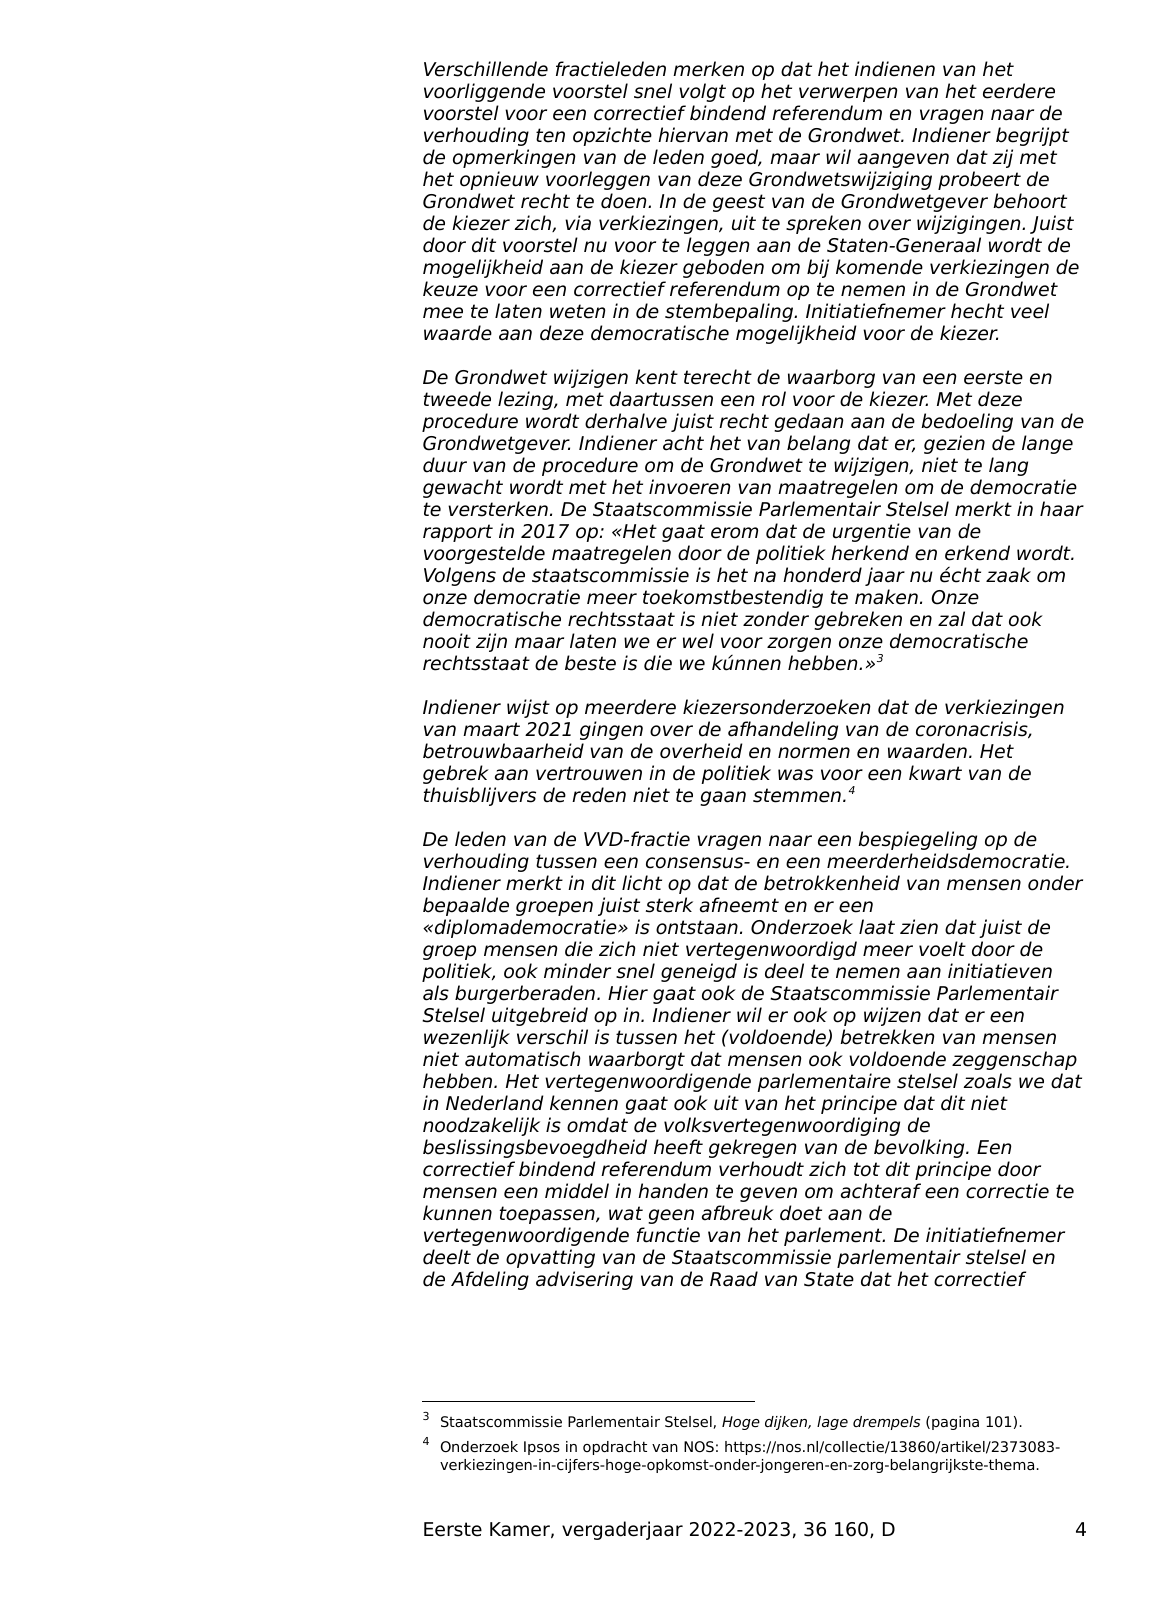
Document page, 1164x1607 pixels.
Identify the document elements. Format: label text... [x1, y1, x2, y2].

text De Grondwet wijzigen kent terecht de waarborg van een eerste en tweede lezing, met daartussen een rol voor de kiezer. Met deze procedure wordt derhalve juist recht gedaan aan de bedoeling van de Grondwetgever. Indiener acht het van belang dat er, gezien de lange duur van de procedure om de Grondwet te wijzigen, niet te lang gewacht wordt met het invoeren van maatregelen om de democratie te versterken. De Staatscommissie Parlementair Stelsel merkt in haar rapport in 2017 op: «Het gaat erom dat de urgentie van de voorgestelde maatregelen door de politiek herkend en erkend wordt. Volgens de staatscommissie is het na honderd jaar nu écht zaak om onze democratie meer toekomstbestendig te maken. Onze democratische rechtsstaat is niet zonder gebreken en zal dat ook nooit zijn maar laten we er wel voor zorgen onze democratische rechtsstaat de beste is die we kúnnen hebben.» [422, 367, 1087, 675]
text Verschillende fractieleden merken op dat het indienen van het voorliggende voorstel snel volgt op het verwerpen van het eerdere voorstel voor een correctief bindend referendum en vragen naar de verhouding ten opzichte hiervan met de Grondwet. Indiener begrijpt de opmerkingen van de leden goed, maar wil aangeven dat zij met het opnieuw voorleggen van deze Grondwetswijziging probeert de Grondwet recht te doen. In de geest van de Grondwetgever behoort de kiezer zich, via verkiezingen, uit te spreken over wijzigingen. Juist door dit voorstel nu voor te leggen aan de Staten-Generaal wordt de mogelijkheid aan de kiezer geboden om bij komende verkiezingen de keuze voor een correctief referendum op te nemen in de Grondwet mee te laten weten in de stembepaling. Initiatiefnemer hecht veel waarde aan deze democratische mogelijkheid voor de kiezer. [422, 59, 1087, 345]
text Staatscommissie Parlementair Stelsel, Hoge dijken, lage drempels (pagina 101). [422, 1410, 1087, 1432]
text De leden van de VVD-fractie vragen naar een bespiegeling op de verhouding tussen een consensus- en een meerderheidsdemocratie. Indiener merkt in dit licht op dat de betrokkenheid van mensen onder bepaalde groepen juist sterk afneemt en er een «diplomademocratie» is ontstaan. Onderzoek laat zien dat juist de groep mensen die zich niet vertegenwoordigd meer voelt door de politiek, ook minder snel geneigd is deel te nemen aan initiatieven als burgerberaden. Hier gaat ook de Staatscommissie Parlementair Stelsel uitgebreid op in. Indiener wil er ook op wijzen dat er een wezenlijk verschil is tussen het (voldoende) betrekken van mensen niet automatisch waarborgt dat mensen ook voldoende zeggenschap hebben. Het vertegenwoordigende parlementaire stelsel zoals we dat in Nederland kennen gaat ook uit van het principe dat dit niet noodzakelijk is omdat de volksvertegenwoordiging de beslissingsbevoegdheid heeft gekregen van de bevolking. Een correctief bindend referendum verhoudt zich tot dit principe door mensen een middel in handen te geven om achteraf een correctie te kunnen toepassen, wat geen afbreuk doet aan de vertegenwoordigende functie van het parlement. De initiatiefnemer deelt de opvatting van de Staatscommissie parlementair stelsel en de Afdeling advisering van de Raad van State dat het correctief [422, 829, 1087, 1291]
text Indiener wijst op meerdere kiezersonderzoeken dat de verkiezingen van maart 2021 gingen over de afhandeling van de coronacrisis, betrouwbaarheid van de overheid en normen en waarden. Het gebrek aan vertrouwen in de politiek was voor een kwart van de thuisblijvers de reden niet te gaan stemmen. [422, 697, 1087, 807]
text Onderzoek Ipsos in opdracht van NOS: https://nos.nl/collectie/13860/artikel/2373083-verkiezingen-in-cijfers-hoge-opkomst-onder-jongeren-en-zorg-belangrijkste-thema. [422, 1435, 1087, 1474]
